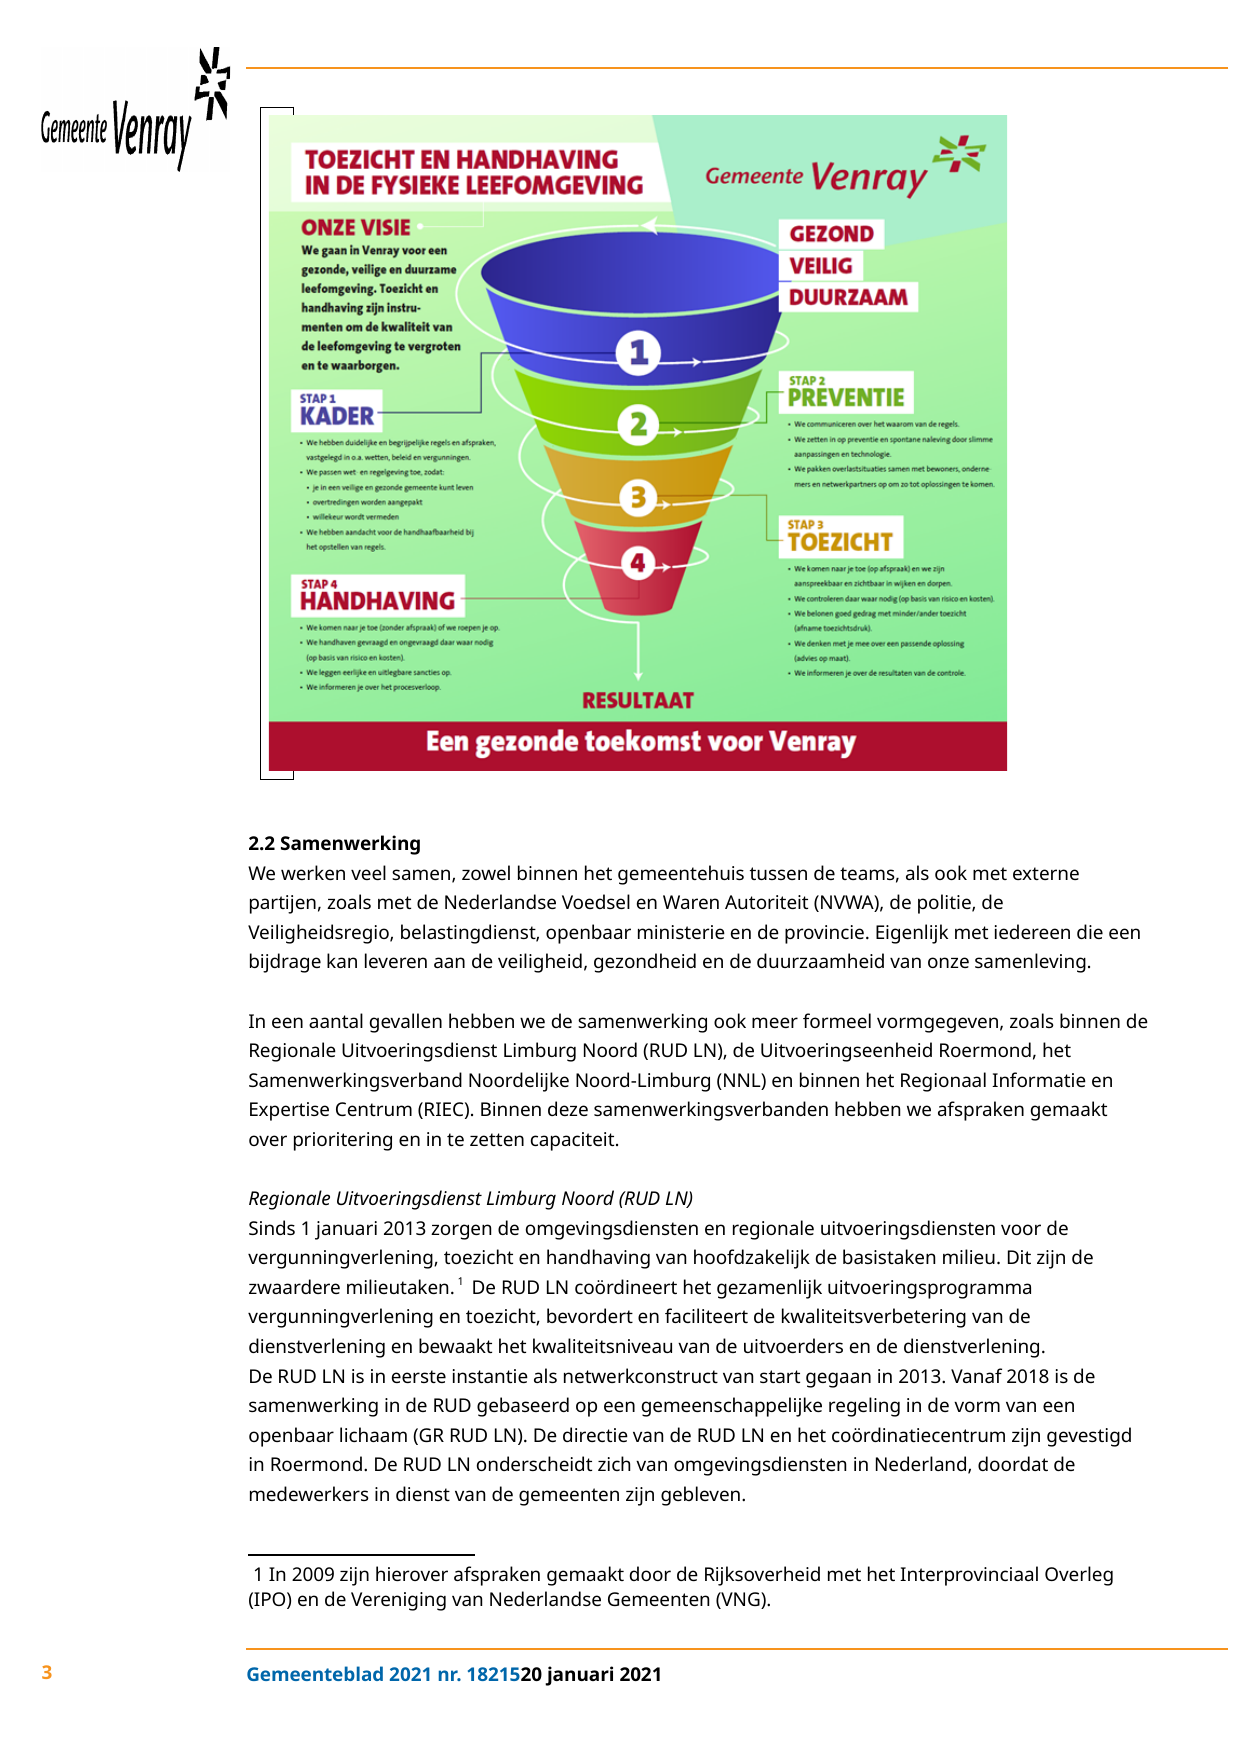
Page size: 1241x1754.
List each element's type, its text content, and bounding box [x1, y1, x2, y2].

picture [268, 115, 1008, 771]
text In 2009 zijn hierover afspraken gemaakt door de Rijksoverheid met het Interprovinciaal Overleg (IPO) en de Vereniging van Nederlandse Gemeenten (VNG). [248, 1561, 1152, 1612]
text De RUD LN is in eerste instantie als netwerkconstruct van start gegaan in 2013. Vanaf 2018 is de samenwerking in de RUD gebaseerd op een gemeenschappelijke regeling in de vorm van een openbaar lichaam (GR RUD LN). De directie van de RUD LN en het coördinatiecentrum zijn gevestigd in Roermond. De RUD LN onderscheidt zich van omgevingsdiensten in Nederland, doordat de medewerkers in dienst van de gemeenten zijn gebleven. [248, 1363, 1152, 1507]
text Sinds 1 januari 2013 zorgen de omgevingsdiensten en regionale uitvoeringsdiensten voor de vergunningverlening, toezicht en handhaving van hoofdzakelijk de basistaken milieu. Dit zijn de zwaardere milieutaken. De RUD LN coördineert het gezamenlijk uitvoeringsprogramma vergunningverlening en toezicht, bevordert en faciliteert de kwaliteitsverbetering van de dienstverlening en bewaakt het kwaliteitsniveau van de uitvoerders en de dienstverlening. [248, 1215, 1152, 1359]
text 2.2 Samenwerking [248, 830, 1152, 856]
text In een aantal gevallen hebben we de samenwerking ook meer formeel vormgegeven, zoals binnen de Regionale Uitvoeringsdienst Limburg Noord (RUD LN), de Uitvoeringseenheid Roermond, het Samenwerkingsverband Noordelijke Noord-Limburg (NNL) en binnen het Regionaal Informatie en Expertise Centrum (RIEC). Binnen deze samenwerkingsverbanden hebben we afspraken gemaakt over prioritering en in te zetten capaciteit. [248, 1008, 1152, 1152]
text We werken veel samen, zowel binnen het gemeentehuis tussen de teams, als ook met externe partijen, zoals met de Nederlandse Voedsel en Waren Autoriteit (NVWA), de politie, de Veiligheidsregio, belastingdienst, openbaar ministerie en de provincie. Eigenlijk met iedereen die een bijdrage kan leveren aan de veiligheid, gezondheid en de duurzaamheid van onze samenleving. [248, 860, 1152, 974]
text Regionale Uitvoeringsdienst Limburg Noord (RUD LN) [248, 1185, 1152, 1211]
picture [41, 47, 231, 172]
